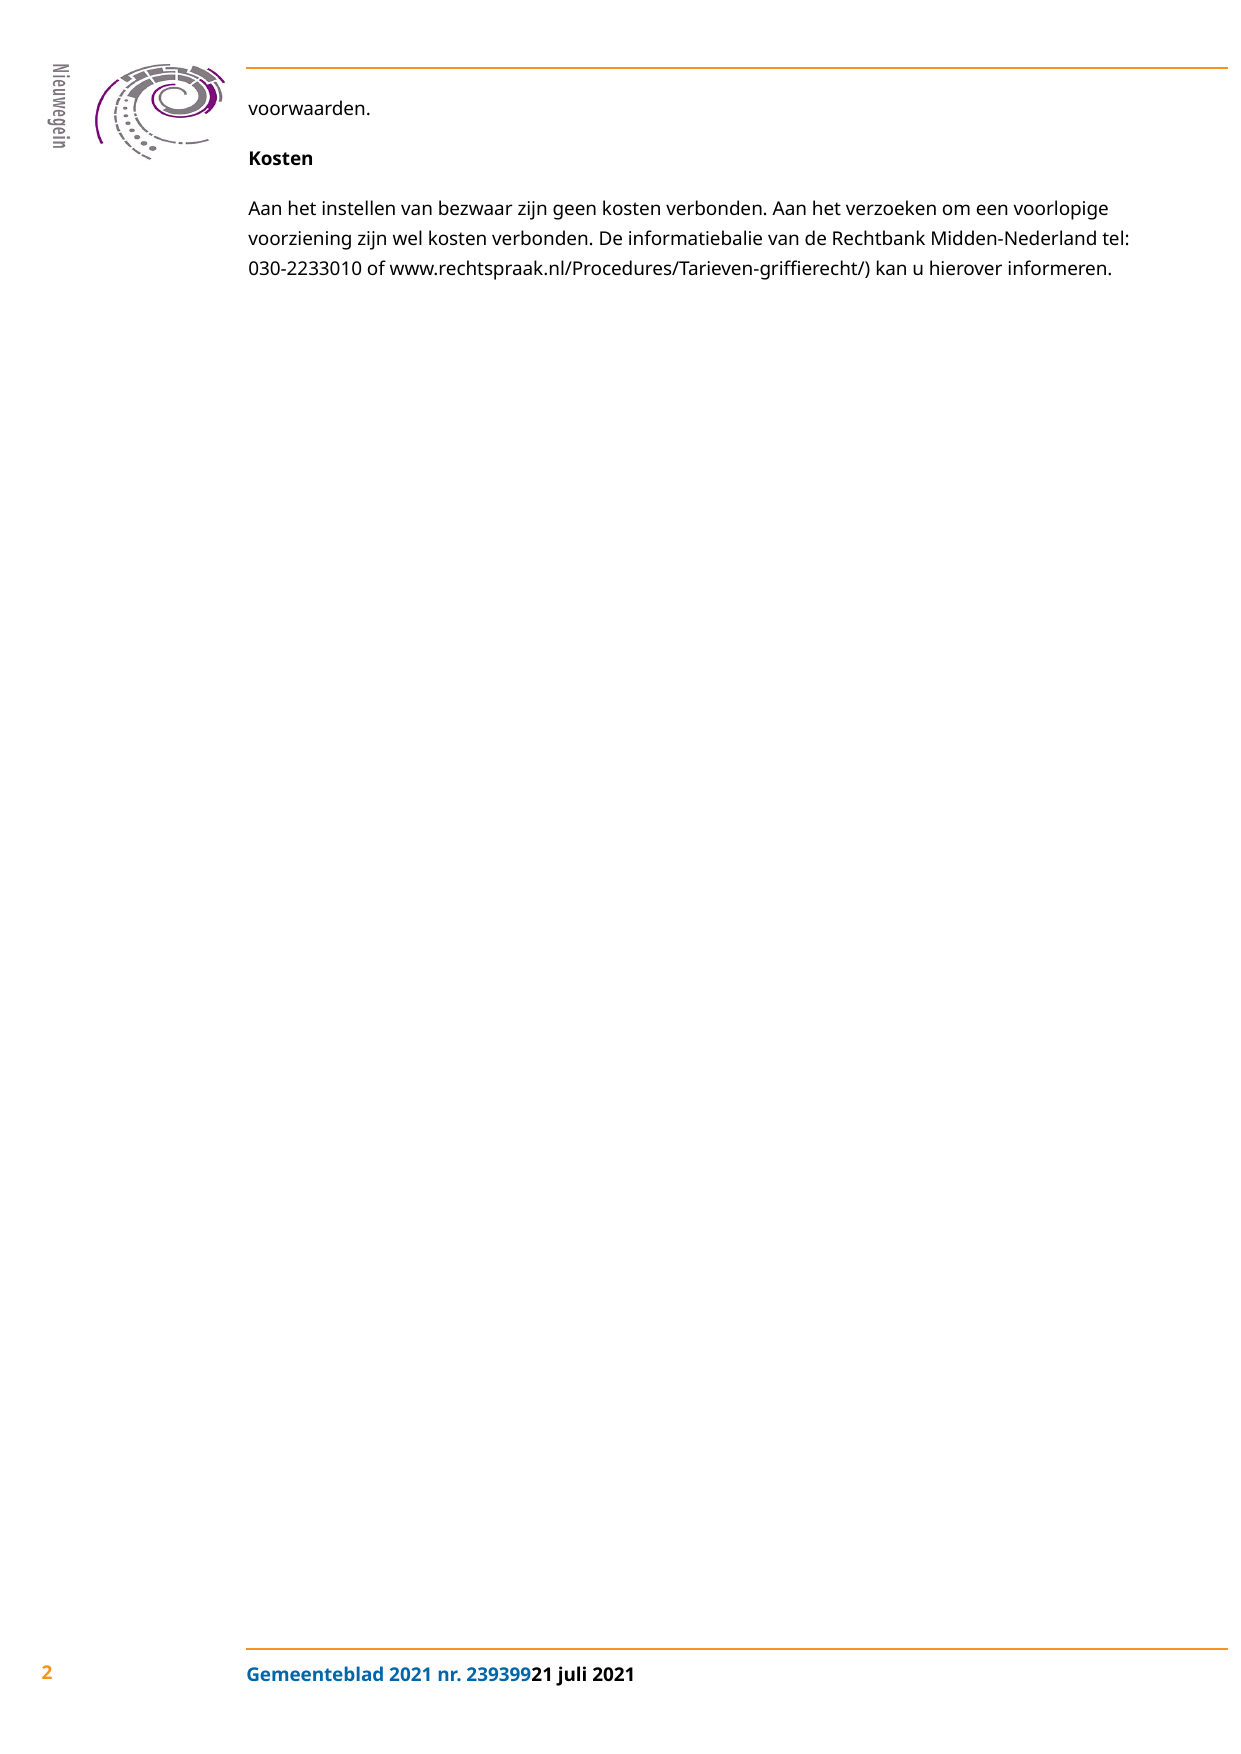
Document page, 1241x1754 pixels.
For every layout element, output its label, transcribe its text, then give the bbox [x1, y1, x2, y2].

picture [41, 47, 231, 172]
text Kosten [248, 145, 1152, 171]
text voorwaarden. [248, 95, 1152, 121]
text Aan het instellen van bezwaar zijn geen kosten verbonden. Aan het verzoeken om een voorlopige voorziening zijn wel kosten verbonden. De informatiebalie van de Rechtbank Midden-Nederland tel: 030-2233010 of www.rechtspraak.nl/Procedures/Tarieven-griffierecht/) kan u hierover informeren. [248, 196, 1152, 281]
